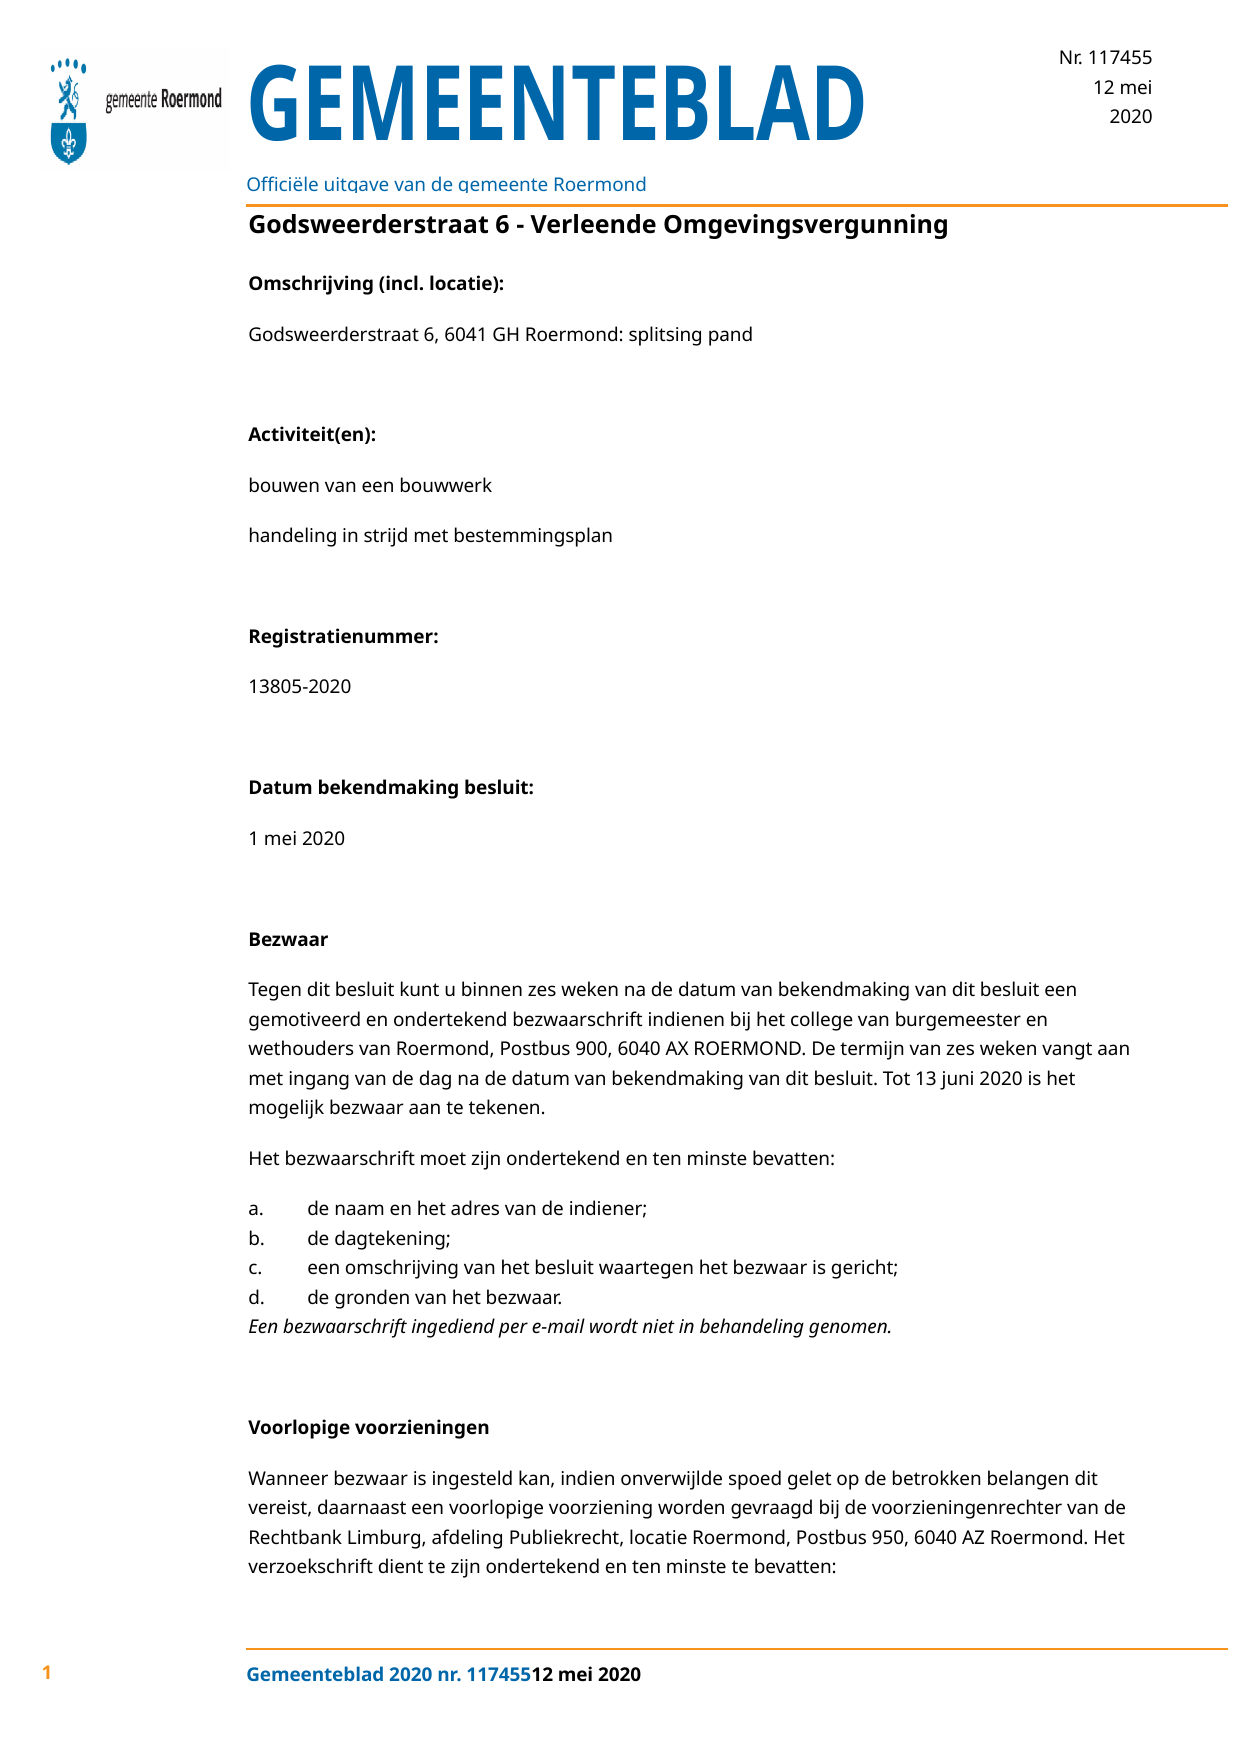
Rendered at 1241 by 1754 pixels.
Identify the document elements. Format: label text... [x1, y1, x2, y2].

text Wanneer bezwaar is ingesteld kan, indien onverwijlde spoed gelet op de betrokken belangen dit vereist, daarnaast een voorlopige voorziening worden gevraagd bij de voorzieningenrechter van de Rechtbank Limburg, afdeling Publiekrecht, locatie Roermond, Postbus 950, 6040 AZ Roermond. Het verzoekschrift dient te zijn ondertekend en ten minste te bevatten: [248, 1465, 1152, 1579]
text Godsweerderstraat 6 - Verleende Omgevingsvergunning [248, 207, 1152, 241]
picture [41, 47, 231, 172]
text Bezwaar [248, 926, 1152, 951]
text Tegen dit besluit kunt u binnen zes weken na de datum van bekendmaking van dit besluit een gemotiveerd en ondertekend bezwaarschrift indienen bij het college van burgemeester en wethouders van Roermond, Postbus 900, 6040 AX ROERMOND. De termijn van zes weken vangt aan met ingang van de dag na de datum van bekendmaking van dit besluit. Tot 13 juni 2020 is het mogelijk bezwaar aan te tekenen. [248, 976, 1152, 1120]
text Registratienummer: [248, 623, 1152, 649]
text Omschrijving (incl. locatie): [248, 270, 1152, 296]
text Datum bekendmaking besluit: [248, 774, 1152, 800]
list een omschrijving van het besluit waartegen het bezwaar is gericht; [248, 1254, 1152, 1280]
text Godsweerderstraat 6, 6041 GH Roermond: splitsing pand [248, 321, 1152, 346]
text handeling in strijd met bestemmingsplan [248, 522, 1152, 548]
text Activiteit(en): [248, 422, 1152, 447]
list de naam en het adres van de indiener; [248, 1195, 1152, 1221]
list de gronden van het bezwaar. [248, 1284, 1152, 1310]
text Het bezwaarschrift moet zijn ondertekend en ten minste bevatten: [248, 1145, 1152, 1171]
list de dagtekening; [248, 1225, 1152, 1251]
text bouwen van een bouwwerk [248, 472, 1152, 498]
text Een bezwaarschrift ingediend per e-mail wordt niet in behandeling genomen. [248, 1314, 1152, 1339]
text 13805-2020 [248, 674, 1152, 699]
text 1 mei 2020 [248, 825, 1152, 851]
text Voorlopige voorzieningen [248, 1414, 1152, 1440]
